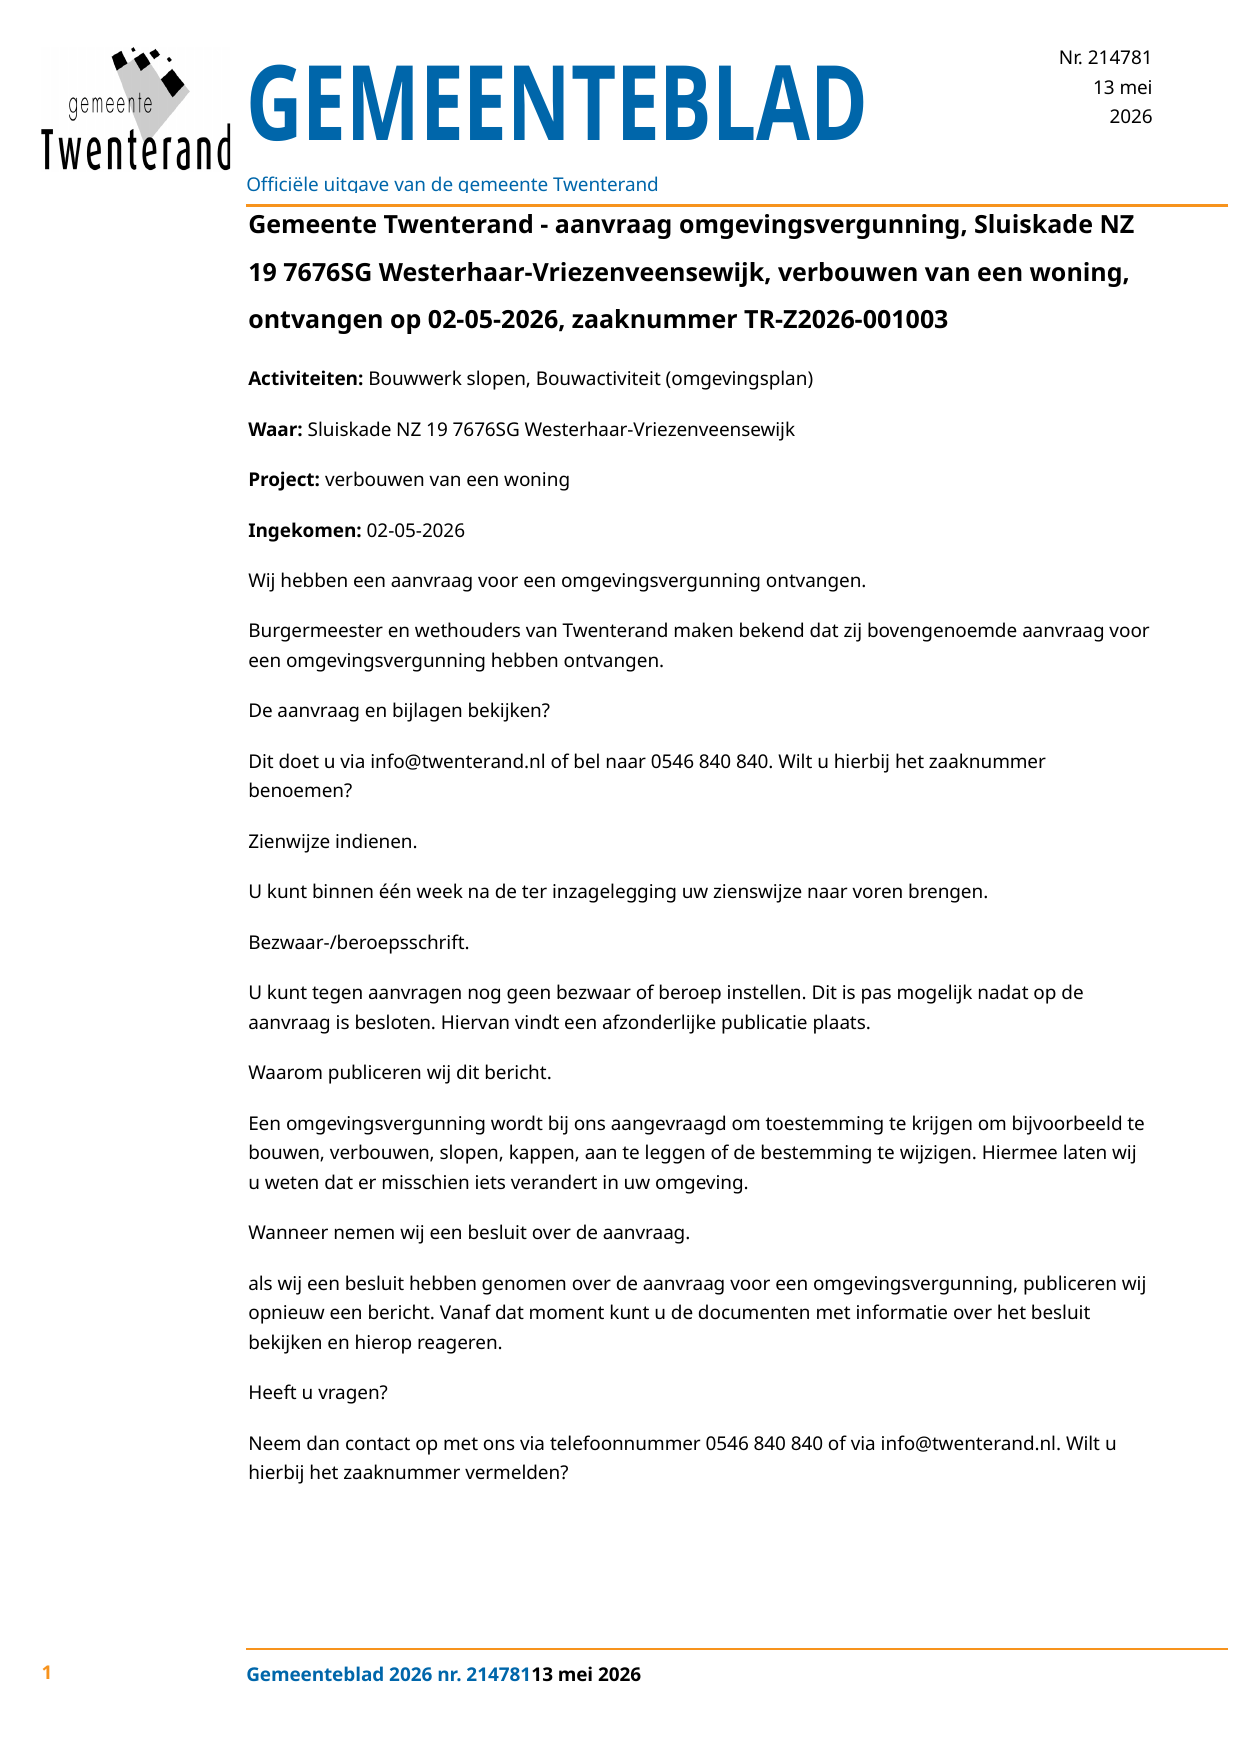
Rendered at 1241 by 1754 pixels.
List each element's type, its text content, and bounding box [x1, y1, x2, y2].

text Burgermeester en wethouders van Twenterand maken bekend dat zij bovengenoemde aanvraag voor een omgevingsvergunning hebben ontvangen. [248, 618, 1152, 673]
text Bezwaar-/beroepsschrift. [248, 929, 1152, 954]
text Zienwijze indienen. [248, 828, 1152, 854]
text De aanvraag en bijlagen bekijken? [248, 698, 1152, 723]
text Wij hebben een aanvraag voor een omgevingsvergunning ontvangen. [248, 567, 1152, 593]
text U kunt binnen één week na de ter inzagelegging uw zienswijze naar voren brengen. [248, 878, 1152, 904]
text Wanneer nemen wij een besluit over de aanvraag. [248, 1219, 1152, 1245]
text Neem dan contact op met ons via telefoonnummer 0546 840 840 of via info@twenterand.nl. Wilt u hierbij het zaaknummer vermelden? [248, 1430, 1152, 1485]
text Project: verbouwen van een woning [248, 466, 1152, 492]
text Een omgevingsvergunning wordt bij ons aangevraagd om toestemming te krijgen om bijvoorbeeld te bouwen, verbouwen, slopen, kappen, aan te leggen of de bestemming te wijzigen. Hiermee laten wij u weten dat er misschien iets verandert in uw omgeving. [248, 1110, 1152, 1194]
picture [41, 47, 231, 172]
text als wij een besluit hebben genomen over de aanvraag voor een omgevingsvergunning, publiceren wij opnieuw een bericht. Vanaf dat moment kunt u de documenten met informatie over het besluit bekijken en hierop reageren. [248, 1270, 1152, 1354]
text Ingekomen: 02-05-2026 [248, 517, 1152, 542]
text U kunt tegen aanvragen nog geen bezwaar of beroep instellen. Dit is pas mogelijk nadat op de aanvraag is besloten. Hiervan vindt een afzonderlijke publicatie plaats. [248, 979, 1152, 1034]
text Gemeente Twenterand - aanvraag omgevingsvergunning, Sluiskade NZ 19 7676SG Westerhaar-Vriezenveensewijk, verbouwen van een woning, ontvangen op 02-05-2026, zaaknummer TR-Z2026-001003 [248, 207, 1152, 336]
text Heeft u vragen? [248, 1379, 1152, 1405]
text Activiteiten: Bouwwerk slopen, Bouwactiviteit (omgevingsplan) [248, 366, 1152, 391]
text Dit doet u via info@twenterand.nl of bel naar 0546 840 840. Wilt u hierbij het zaaknummer benoemen? [248, 748, 1152, 803]
text Waar: Sluiskade NZ 19 7676SG Westerhaar-Vriezenveensewijk [248, 416, 1152, 442]
text Waarom publiceren wij dit bericht. [248, 1059, 1152, 1085]
